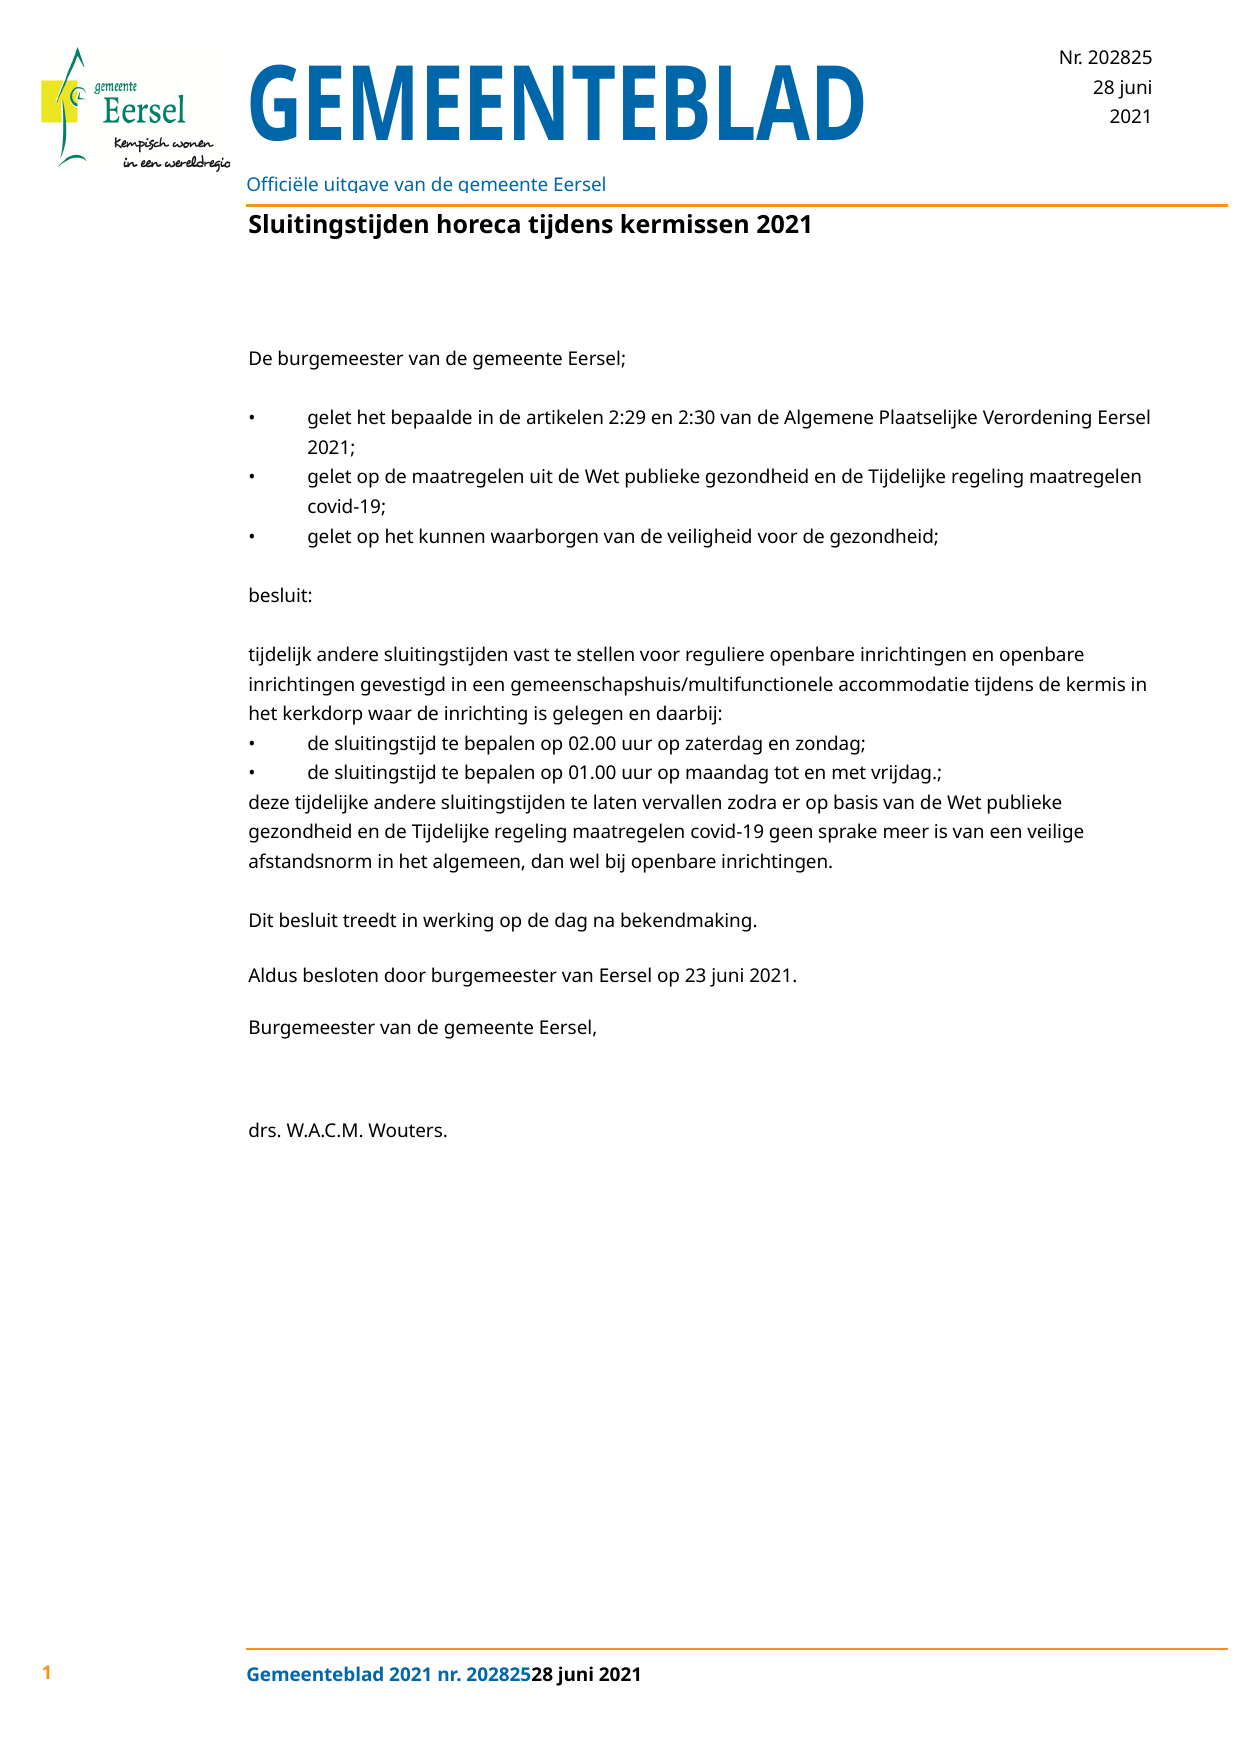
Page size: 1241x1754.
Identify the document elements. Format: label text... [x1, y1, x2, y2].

text deze tijdelijke andere sluitingstijden te laten vervallen zodra er op basis van de Wet publieke gezondheid en de Tijdelijke regeling maatregelen covid-19 geen sprake meer is van een veilige afstandsnorm in het algemeen, dan wel bij openbare inrichtingen. [248, 789, 1152, 874]
list de sluitingstijd te bepalen op 01.00 uur op maandag tot en met vrijdag.; [248, 759, 1152, 785]
text tijdelijk andere sluitingstijden vast te stellen voor reguliere openbare inrichtingen en openbare inrichtingen gevestigd in een gemeenschapshuis/multifunctionele accommodatie tijdens de kermis in het kerkdorp waar de inrichting is gelegen en daarbij: [248, 641, 1152, 726]
list gelet op de maatregelen uit de Wet publieke gezondheid en de Tijdelijke regeling maatregelen covid-19; [248, 464, 1152, 519]
text Aldus besloten door burgemeester van Eersel op 23 juni 2021. [248, 963, 1152, 988]
text Burgemeester van de gemeente Eersel, [248, 1014, 1152, 1040]
picture [41, 47, 231, 172]
list gelet het bepaalde in de artikelen 2:29 en 2:30 van de Algemene Plaatselijke Verordening Eersel 2021; [248, 404, 1152, 460]
text drs. W.A.C.M. Wouters. [248, 1117, 1152, 1143]
text Dit besluit treedt in werking op de dag na bekendmaking. [248, 907, 1152, 933]
text De burgemeester van de gemeente Eersel; [248, 345, 1152, 371]
text besluit: [248, 582, 1152, 608]
text Sluitingstijden horeca tijdens kermissen 2021 [248, 207, 1152, 241]
list de sluitingstijd te bepalen op 02.00 uur op zaterdag en zondag; [248, 730, 1152, 756]
list gelet op het kunnen waarborgen van de veiligheid voor de gezondheid; [248, 523, 1152, 548]
